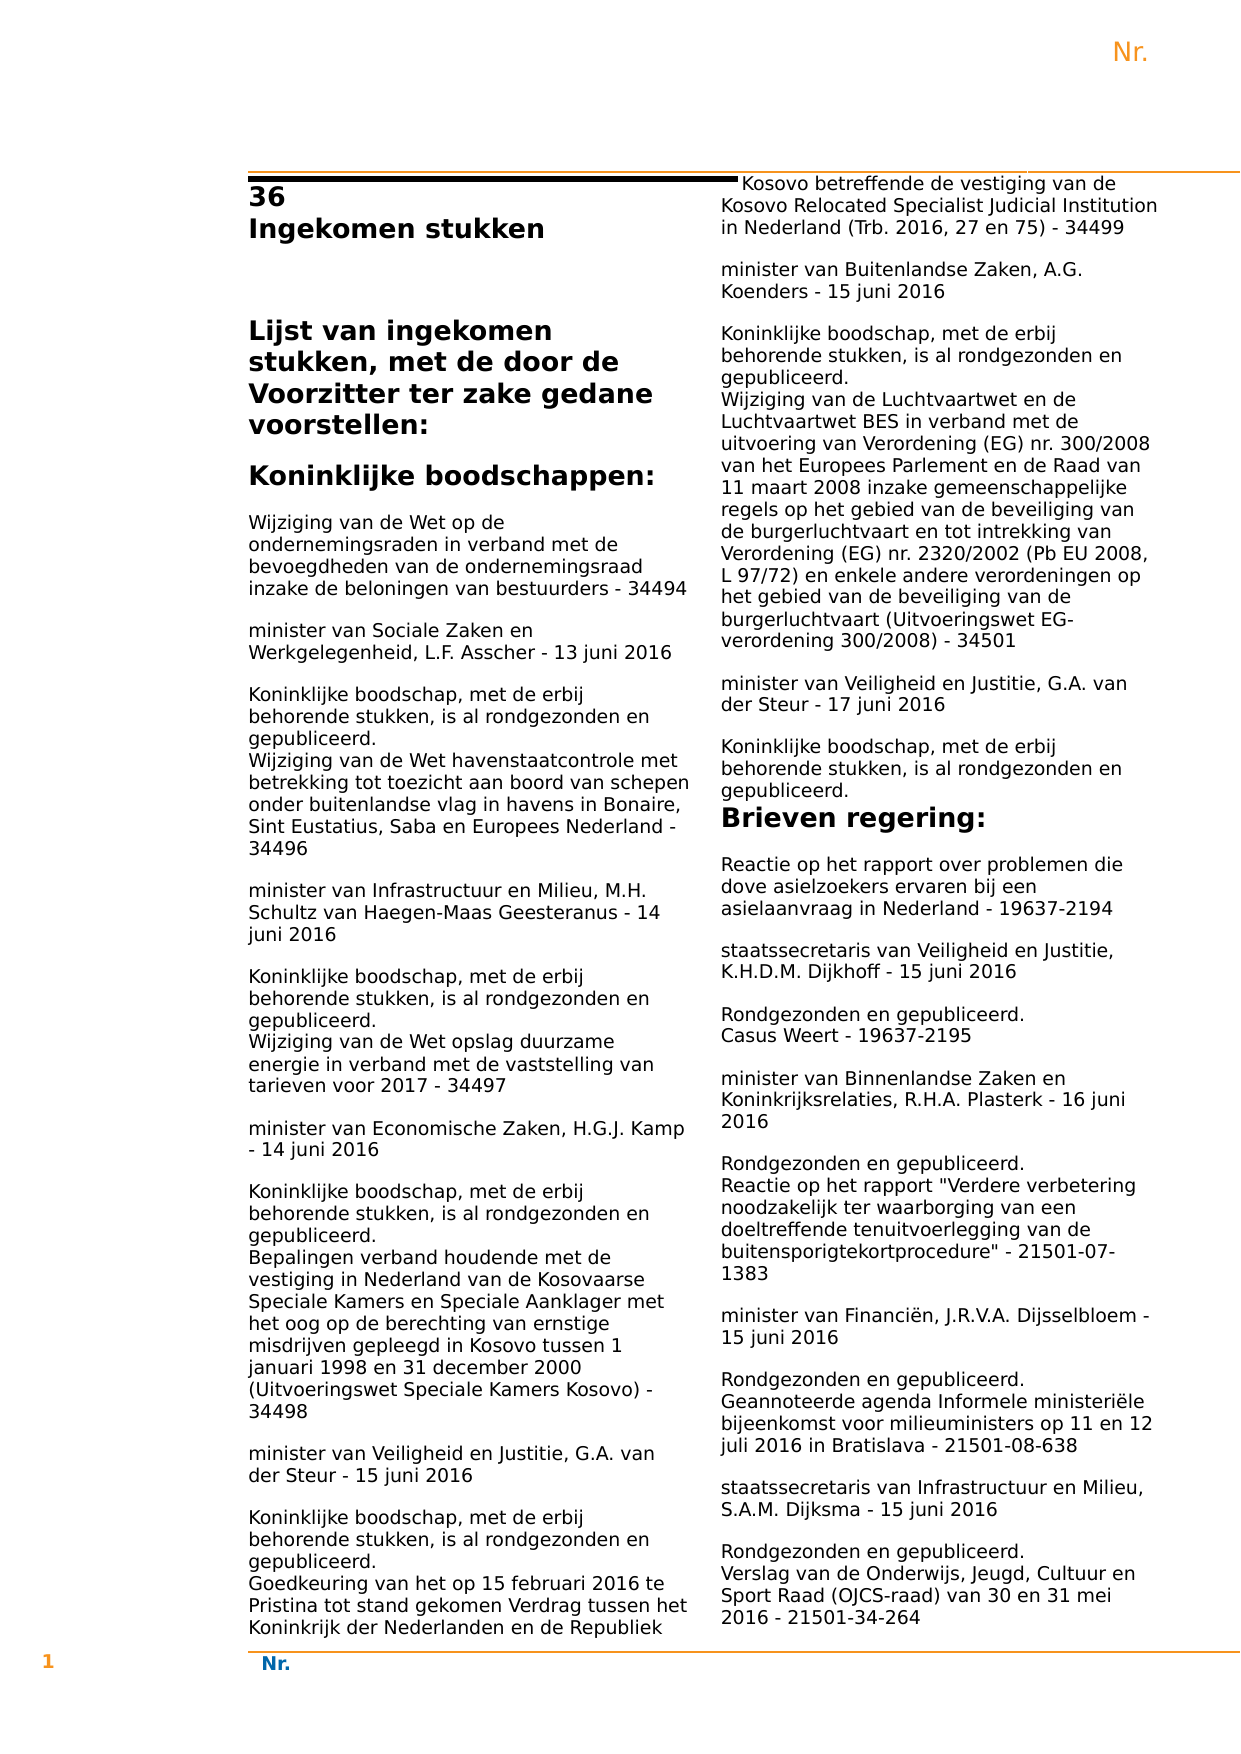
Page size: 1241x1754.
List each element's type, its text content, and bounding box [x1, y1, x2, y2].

text minister van Binnenlandse Zaken en Koninkrijksrelaties, R.H.A. Plasterk - 16 juni 2016 [721, 1067, 1163, 1133]
text minister van Veiligheid en Justitie, G.A. van der Steur - 15 juni 2016 [248, 1443, 691, 1487]
title Lijst van ingekomen stukken, met de door de Voorzitter ter zake gedane voorstellen: [248, 316, 691, 441]
text Verslag van de Onderwijs, Jeugd, Cultuur en Sport Raad (OJCS-raad) van 30 en 31 mei 2016 - 21501-34-264 [721, 1563, 1163, 1629]
text Kosovo betreffende de vestiging van de Kosovo Relocated Specialist Judicial Institution in Nederland (Trb. 2016, 27 en 75) - 34499 [721, 173, 1163, 239]
text Wijziging van de Wet op de ondernemingsraden in verband met de bevoegdheden van de ondernemingsraad inzake de beloningen van bestuurders - 34494 [248, 512, 691, 600]
text Koninklijke boodschap, met de erbij behorende stukken, is al rondgezonden en gepubliceerd. [248, 1181, 691, 1247]
text minister van Economische Zaken, H.G.J. Kamp - 14 juni 2016 [248, 1117, 691, 1161]
title Koninklijke boodschappen: [248, 461, 691, 492]
text minister van Infrastructuur en Milieu, M.H. Schultz van Haegen-Maas Geesteranus - 14 juni 2016 [248, 879, 691, 946]
text Koninklijke boodschap, met de erbij behorende stukken, is al rondgezonden en gepubliceerd. [248, 1507, 691, 1573]
text minister van Buitenlandse Zaken, A.G. Koenders - 15 juni 2016 [721, 259, 1163, 303]
text Goedkeuring van het op 15 februari 2016 te Pristina tot stand gekomen Verdrag tussen het Koninkrijk der Nederlanden en de Republiek [248, 1573, 691, 1639]
text Wijziging van de Wet havenstaatcontrole met betrekking tot toezicht aan boord van schepen onder buitenlandse vlag in havens in Bonaire, Sint Eustatius, Saba en Europees Nederland - 34496 [248, 750, 691, 859]
text Reactie op het rapport "Verdere verbetering noodzakelijk ter waarborging van een doeltreffende tenuitvoerlegging van de buitensporigtekortprocedure" - 21501-07-1383 [721, 1175, 1163, 1285]
text Reactie op het rapport over problemen die dove asielzoekers ervaren bij een asielaanvraag in Nederland - 19637-2194 [721, 853, 1163, 919]
text Koninklijke boodschap, met de erbij behorende stukken, is al rondgezonden en gepubliceerd. [721, 323, 1163, 389]
text Bepalingen verband houdende met de vestiging in Nederland van de Kosovaarse Speciale Kamers en Speciale Aanklager met het oog op de berechting van ernstige misdrijven gepleegd in Kosovo tussen 1 januari 1998 en 31 december 2000 (Uitvoeringswet Speciale Kamers Kosovo) - 34498 [248, 1247, 691, 1423]
text Koninklijke boodschap, met de erbij behorende stukken, is al rondgezonden en gepubliceerd. [721, 736, 1163, 802]
text Koninklijke boodschap, met de erbij behorende stukken, is al rondgezonden en gepubliceerd. [248, 966, 691, 1031]
text Geannoteerde agenda Informele ministeriële bijeenkomst voor milieuministers op 11 en 12 juli 2016 in Bratislava - 21501-08-638 [721, 1391, 1163, 1457]
text minister van Veiligheid en Justitie, G.A. van der Steur - 17 juni 2016 [721, 672, 1163, 716]
text minister van Sociale Zaken en Werkgelegenheid, L.F. Asscher - 13 juni 2016 [248, 620, 691, 664]
text minister van Financiën, J.R.V.A. Dijsselbloem - 15 juni 2016 [721, 1305, 1163, 1349]
text Rondgezonden en gepubliceerd. [721, 1541, 1163, 1563]
text Casus Weert - 19637-2195 [721, 1025, 1163, 1047]
title 36 Ingekomen stukken [248, 182, 691, 244]
text Koninklijke boodschap, met de erbij behorende stukken, is al rondgezonden en gepubliceerd. [248, 684, 691, 750]
text Wijziging van de Wet opslag duurzame energie in verband met de vaststelling van tarieven voor 2017 - 34497 [248, 1031, 691, 1097]
text staatssecretaris van Infrastructuur en Milieu, S.A.M. Dijksma - 15 juni 2016 [721, 1477, 1163, 1521]
text staatssecretaris van Veiligheid en Justitie, K.H.D.M. Dijkhoff - 15 juni 2016 [721, 939, 1163, 983]
text Wijziging van de Luchtvaartwet en de Luchtvaartwet BES in verband met de uitvoering van Verordening (EG) nr. 300/2008 van het Europees Parlement en de Raad van 11 maart 2008 inzake gemeenschappelijke regels op het gebied van de beveiliging van de burgerluchtvaart en tot intrekking van Verordening (EG) nr. 2320/2002 (Pb EU 2008, L 97/72) en enkele andere verordeningen op het gebied van de beveiliging van de burgerluchtvaart (Uitvoeringswet EG-verordening 300/2008) - 34501 [721, 389, 1163, 652]
text Rondgezonden en gepubliceerd. [721, 1003, 1163, 1025]
title Brieven regering: [721, 802, 1163, 833]
text Rondgezonden en gepubliceerd. [721, 1153, 1163, 1175]
text Rondgezonden en gepubliceerd. [721, 1369, 1163, 1391]
